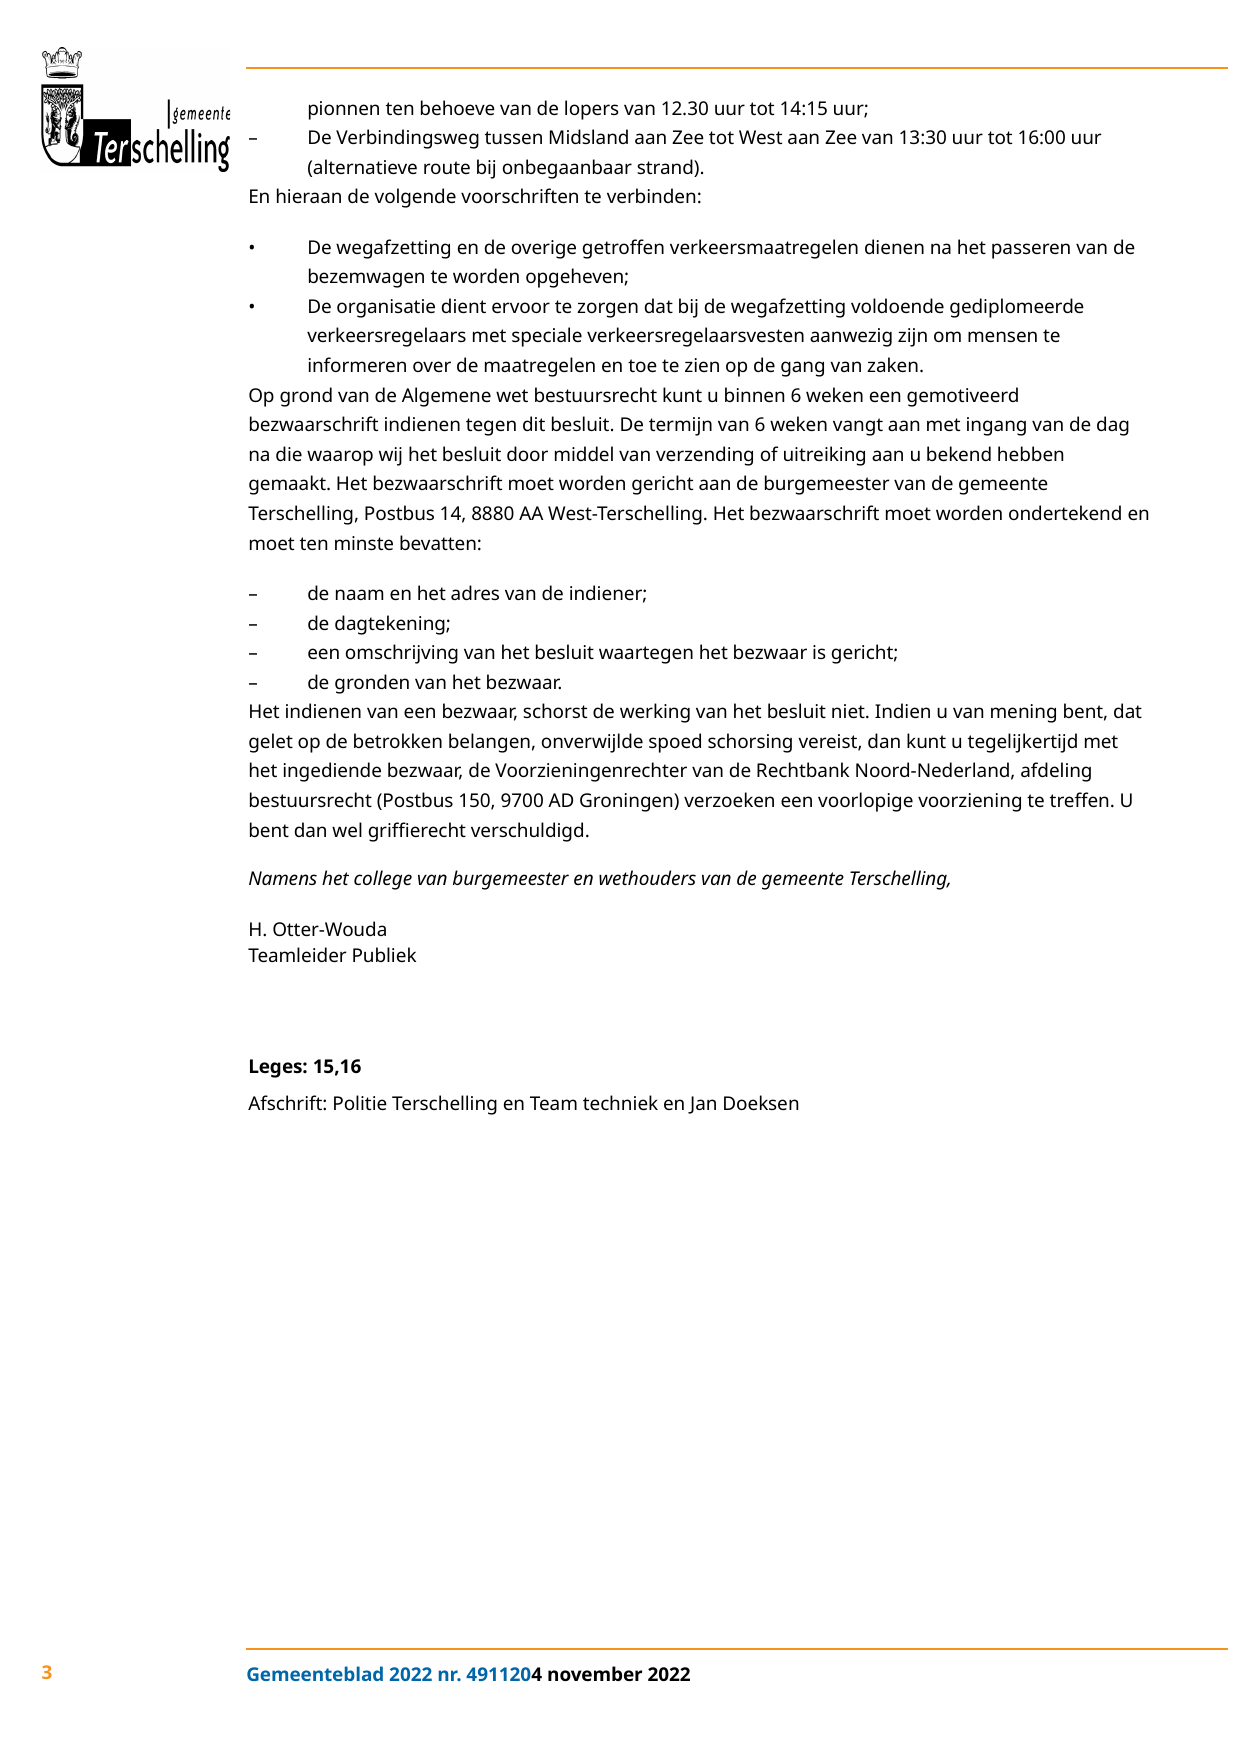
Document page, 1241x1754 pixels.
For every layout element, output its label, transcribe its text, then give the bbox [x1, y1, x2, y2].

list de dagtekening; [248, 610, 1152, 636]
picture [41, 47, 231, 172]
text Het indienen van een bezwaar, schorst de werking van het besluit niet. Indien u van mening bent, dat gelet op de betrokken belangen, onverwijlde spoed schorsing vereist, dan kunt u tegelijkertijd met het ingediende bezwaar, de Voorzieningenrechter van de Rechtbank Noord-Nederland, afdeling bestuursrecht (Postbus 150, 9700 AD Groningen) verzoeken een voorlopige voorziening te treffen. U bent dan wel griffierecht verschuldigd. [248, 698, 1152, 843]
list een omschrijving van het besluit waartegen het bezwaar is gericht; [248, 639, 1152, 665]
list De Verbindingsweg tussen Midsland aan Zee tot West aan Zee van 13:30 uur tot 16:00 uur (alternatieve route bij onbegaanbaar strand). [248, 124, 1152, 180]
list De organisatie dient ervoor te zorgen dat bij de wegafzetting voldoende gediplomeerde verkeersregelaars met speciale verkeersregelaarsvesten aanwezig zijn om mensen te informeren over de maatregelen en toe te zien op de gang van zaken. [248, 293, 1152, 378]
list De wegafzetting en de overige getroffen verkeersmaatregelen dienen na het passeren van de bezemwagen te worden opgeheven; [248, 234, 1152, 289]
text Op grond van de Algemene wet bestuursrecht kunt u binnen 6 weken een gemotiveerd bezwaarschrift indienen tegen dit besluit. De termijn van 6 weken vangt aan met ingang van de dag na die waarop wij het besluit door middel van verzending of uitreiking aan u bekend hebben gemaakt. Het bezwaarschrift moet worden gericht aan de burgemeester van de gemeente Terschelling, Postbus 14, 8880 AA West-Terschelling. Het bezwaarschrift moet worden ondertekend en moet ten minste bevatten: [248, 382, 1152, 556]
text Afschrift: Politie Terschelling en Team techniek en Jan Doeksen [248, 1095, 1152, 1115]
text En hieraan de volgende voorschriften te verbinden: [248, 183, 1152, 209]
list pionnen ten behoeve van de lopers van 12.30 uur tot 14:15 uur; [248, 95, 1152, 121]
list de naam en het adres van de indiener; [248, 580, 1152, 606]
text Teamleider Publiek [248, 942, 1152, 968]
text Leges: 15,16 [248, 1058, 1152, 1078]
list de gronden van het bezwaar. [248, 669, 1152, 695]
text H. Otter-Wouda [248, 916, 1152, 942]
text Namens het college van burgemeester en wethouders van de gemeente Terschelling, [248, 865, 1152, 890]
